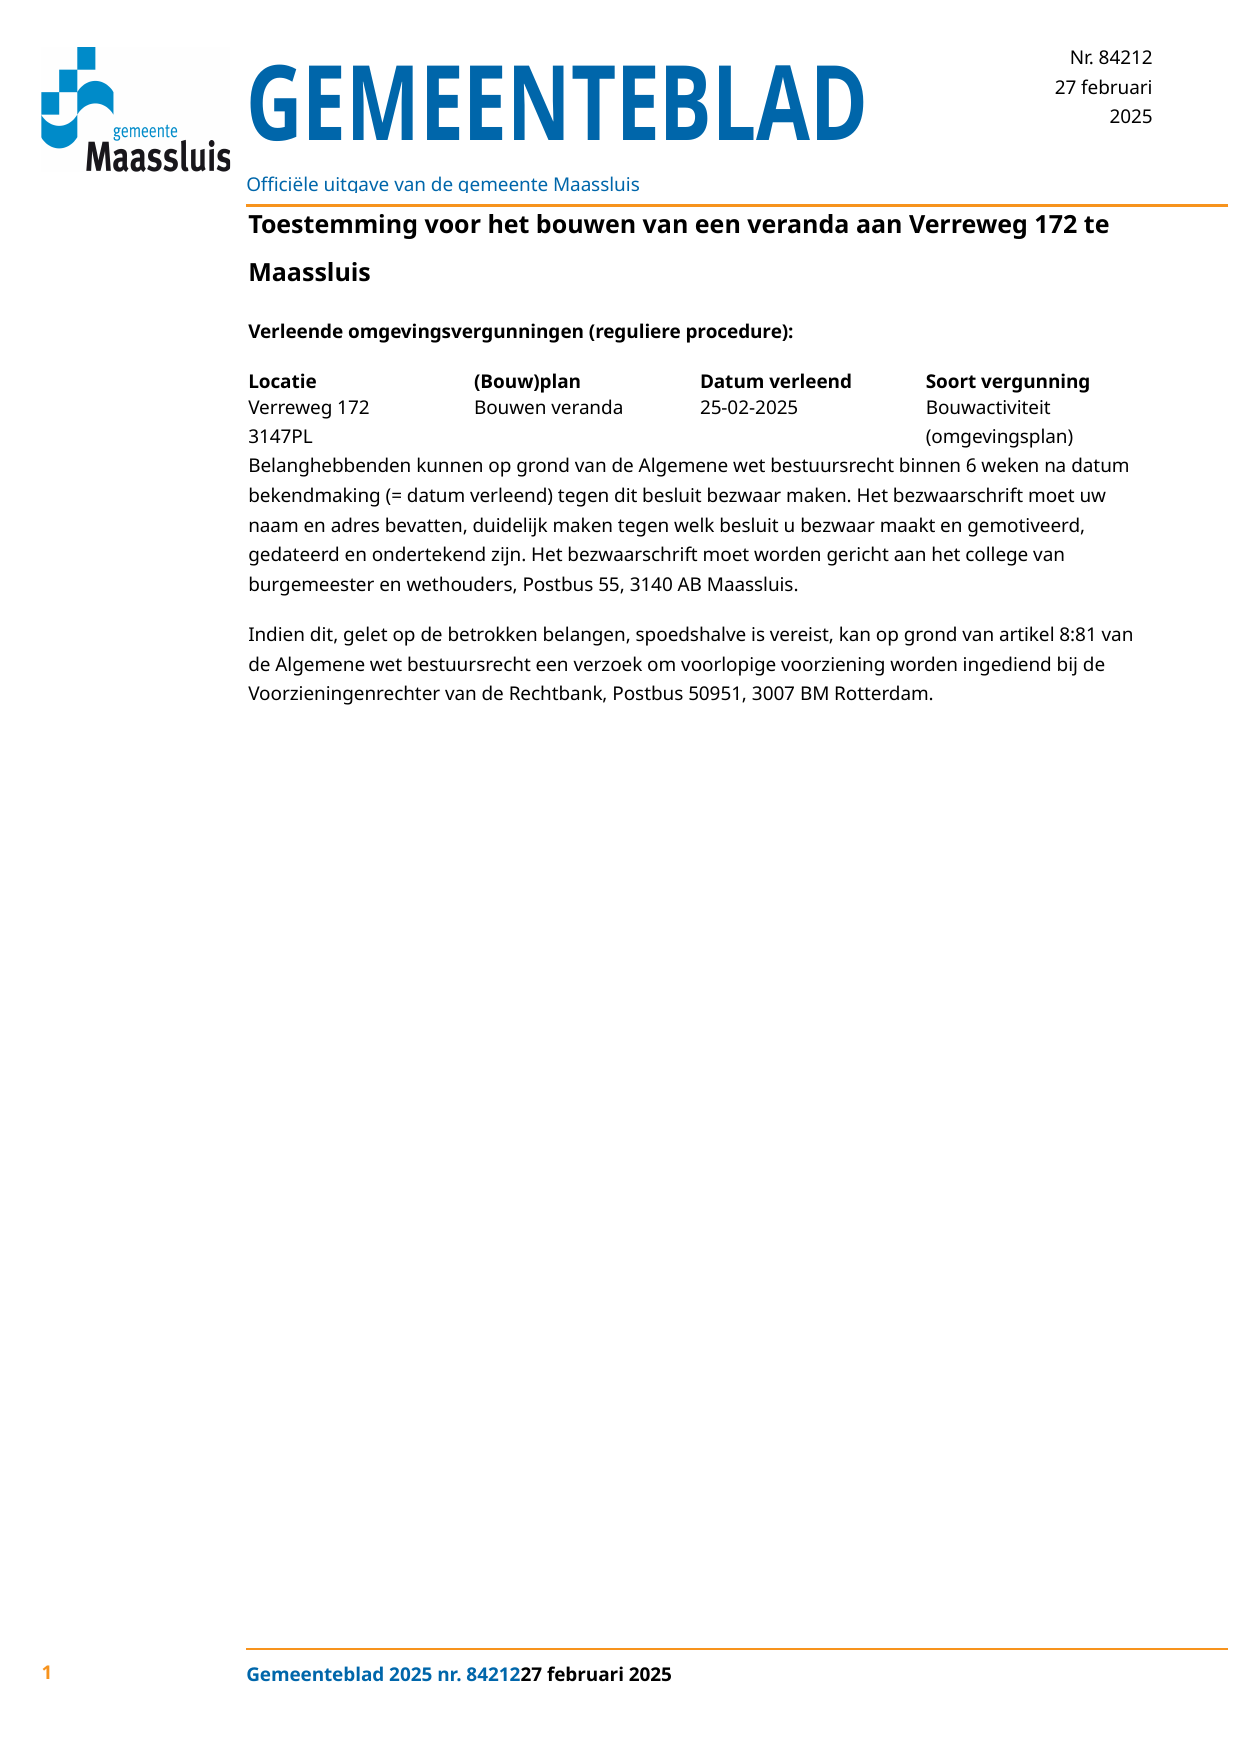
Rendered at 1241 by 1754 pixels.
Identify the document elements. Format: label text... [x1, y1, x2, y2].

text Verleende omgevingsvergunningen (reguliere procedure): [248, 318, 1152, 344]
table_header Datum verleend [700, 369, 926, 394]
table_cell Bouwactiviteit (omgevingsplan) [926, 394, 1152, 449]
text Indien dit, gelet op de betrokken belangen, spoedshalve is vereist, kan op grond van artikel 8:81 van de Algemene wet bestuursrecht een verzoek om voorlopige voorziening worden ingediend bij de Voorzieningenrechter van de Rechtbank, Postbus 50951, 3007 BM Rotterdam. [248, 621, 1152, 706]
text Toestemming voor het bouwen van een veranda aan Verreweg 172 te Maassluis [248, 207, 1152, 288]
table_header Soort vergunning [926, 369, 1152, 394]
table_header (Bouw)plan [474, 369, 700, 394]
text Belanghebbenden kunnen op grond van de Algemene wet bestuursrecht binnen 6 weken na datum bekendmaking (= datum verleend) tegen dit besluit bezwaar maken. Het bezwaarschrift moet uw naam en adres bevatten, duidelijk maken tegen welk besluit u bezwaar maakt en gemotiveerd, gedateerd en ondertekend zijn. Het bezwaarschrift moet worden gericht aan het college van burgemeester en wethouders, Postbus 55, 3140 AB Maassluis. [248, 453, 1152, 597]
picture [41, 47, 77, 92]
table_cell Bouwen veranda [474, 394, 700, 449]
picture [41, 47, 231, 172]
table_cell Verreweg 172 3147PL [248, 394, 474, 449]
table_header Locatie [248, 369, 474, 394]
table_cell 25-02-2025 [700, 394, 926, 449]
